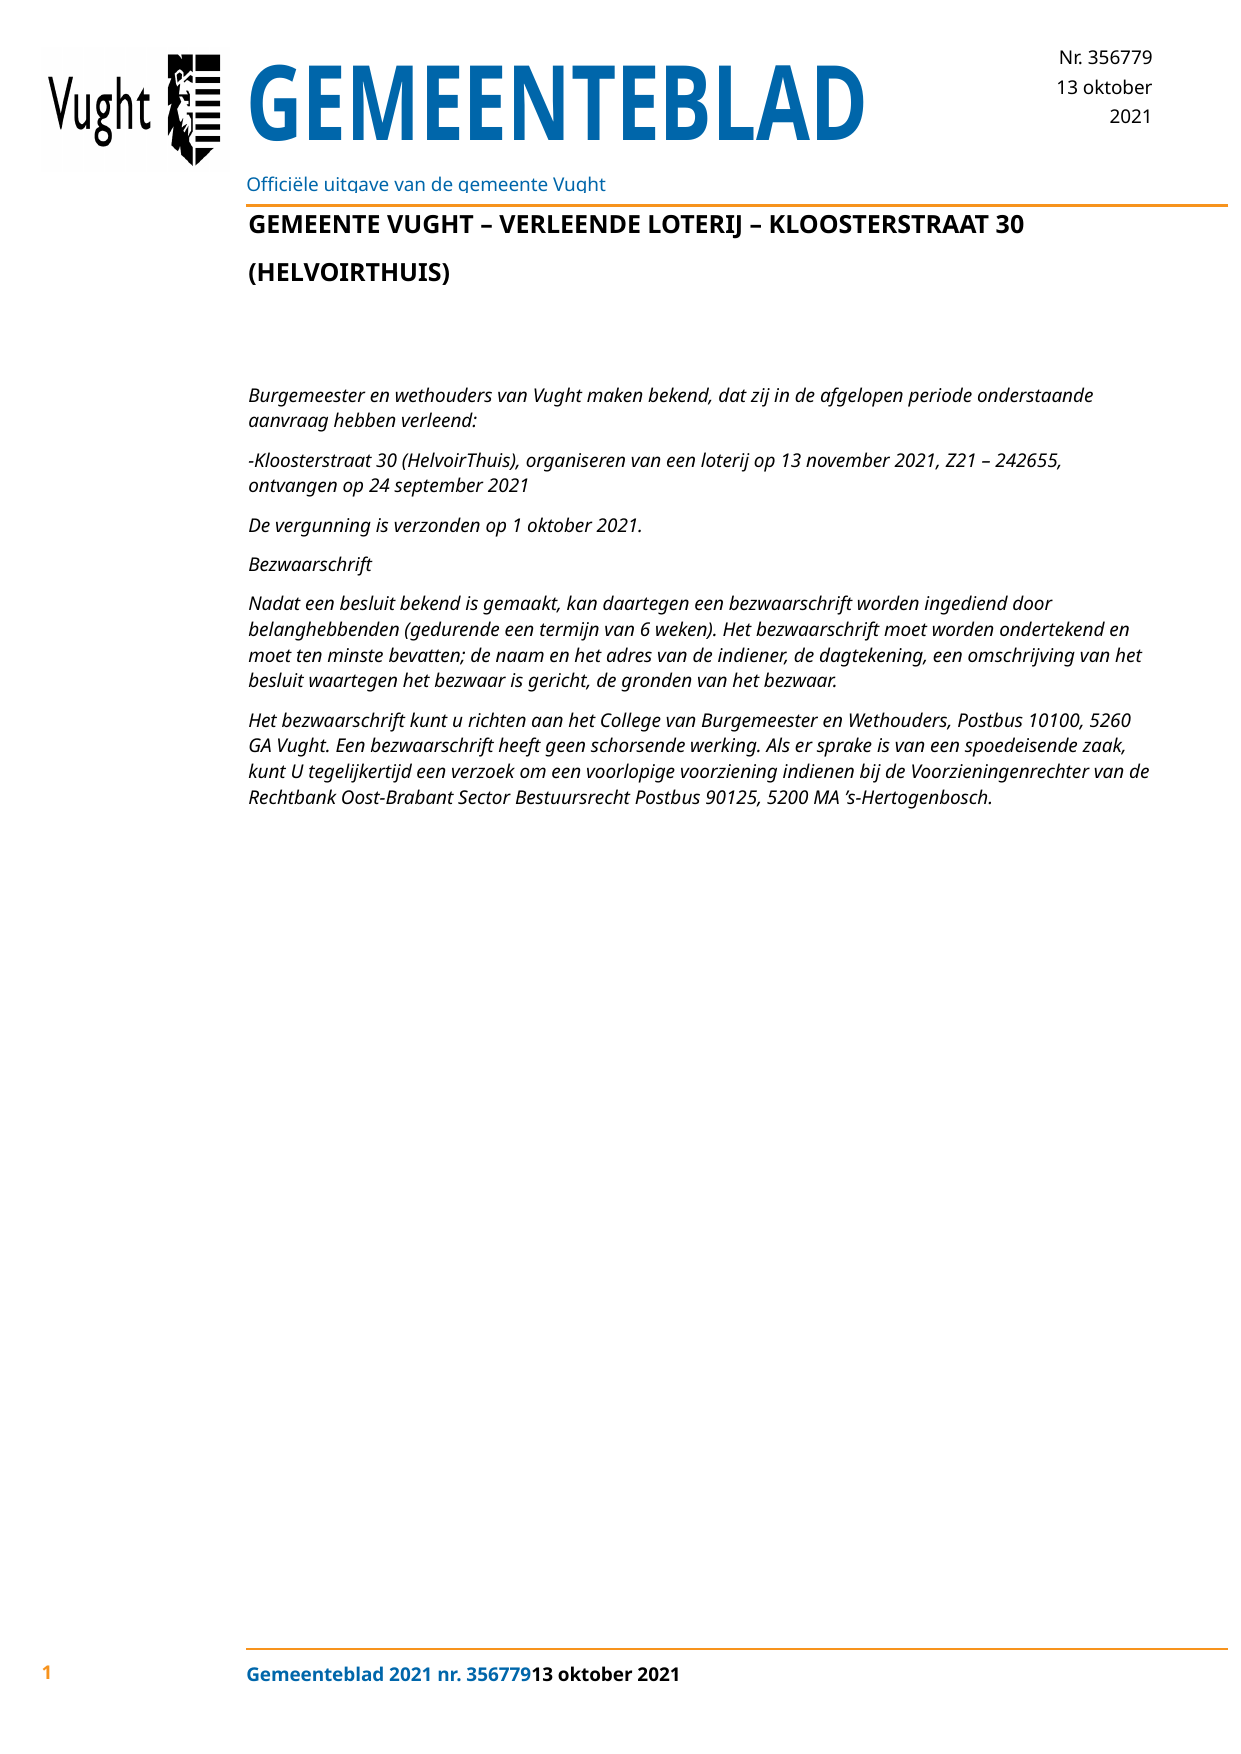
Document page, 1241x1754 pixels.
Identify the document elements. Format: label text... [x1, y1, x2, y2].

text Nadat een besluit bekend is gemaakt, kan daartegen een bezwaarschrift worden ingediend door belanghebbenden (gedurende een termijn van 6 weken). Het bezwaarschrift moet worden ondertekend en moet ten minste bevatten; de naam en het adres van de indiener, de dagtekening, een omschrijving van het besluit waartegen het bezwaar is gericht, de gronden van het bezwaar. [248, 590, 1152, 693]
text Burgemeester en wethouders van Vught maken bekend, dat zij in de afgelopen periode onderstaande aanvraag hebben verleend: [248, 382, 1152, 433]
text GEMEENTE VUGHT – VERLEENDE LOTERIJ – KLOOSTERSTRAAT 30 (HELVOIRTHUIS) [248, 207, 1152, 288]
text De vergunning is verzonden op 1 oktober 2021. [248, 512, 1152, 538]
text Het bezwaarschrift kunt u richten aan het College van Burgemeester en Wethouders, Postbus 10100, 5260 GA Vught. Een bezwaarschrift heeft geen schorsende werking. Als er sprake is van een spoedeisende zaak, kunt U tegelijkertijd een verzoek om een voorlopige voorziening indienen bij de Voorzieningenrechter van de Rechtbank Oost-Brabant Sector Bestuursrecht Postbus 90125, 5200 MA ’s-Hertogenbosch. [248, 707, 1152, 810]
picture [41, 47, 231, 172]
text -Kloosterstraat 30 (HelvoirThuis), organiseren van een loterij op 13 november 2021, Z21 – 242655, ontvangen op 24 september 2021 [248, 447, 1152, 498]
text Bezwaarschrift [248, 551, 1152, 577]
